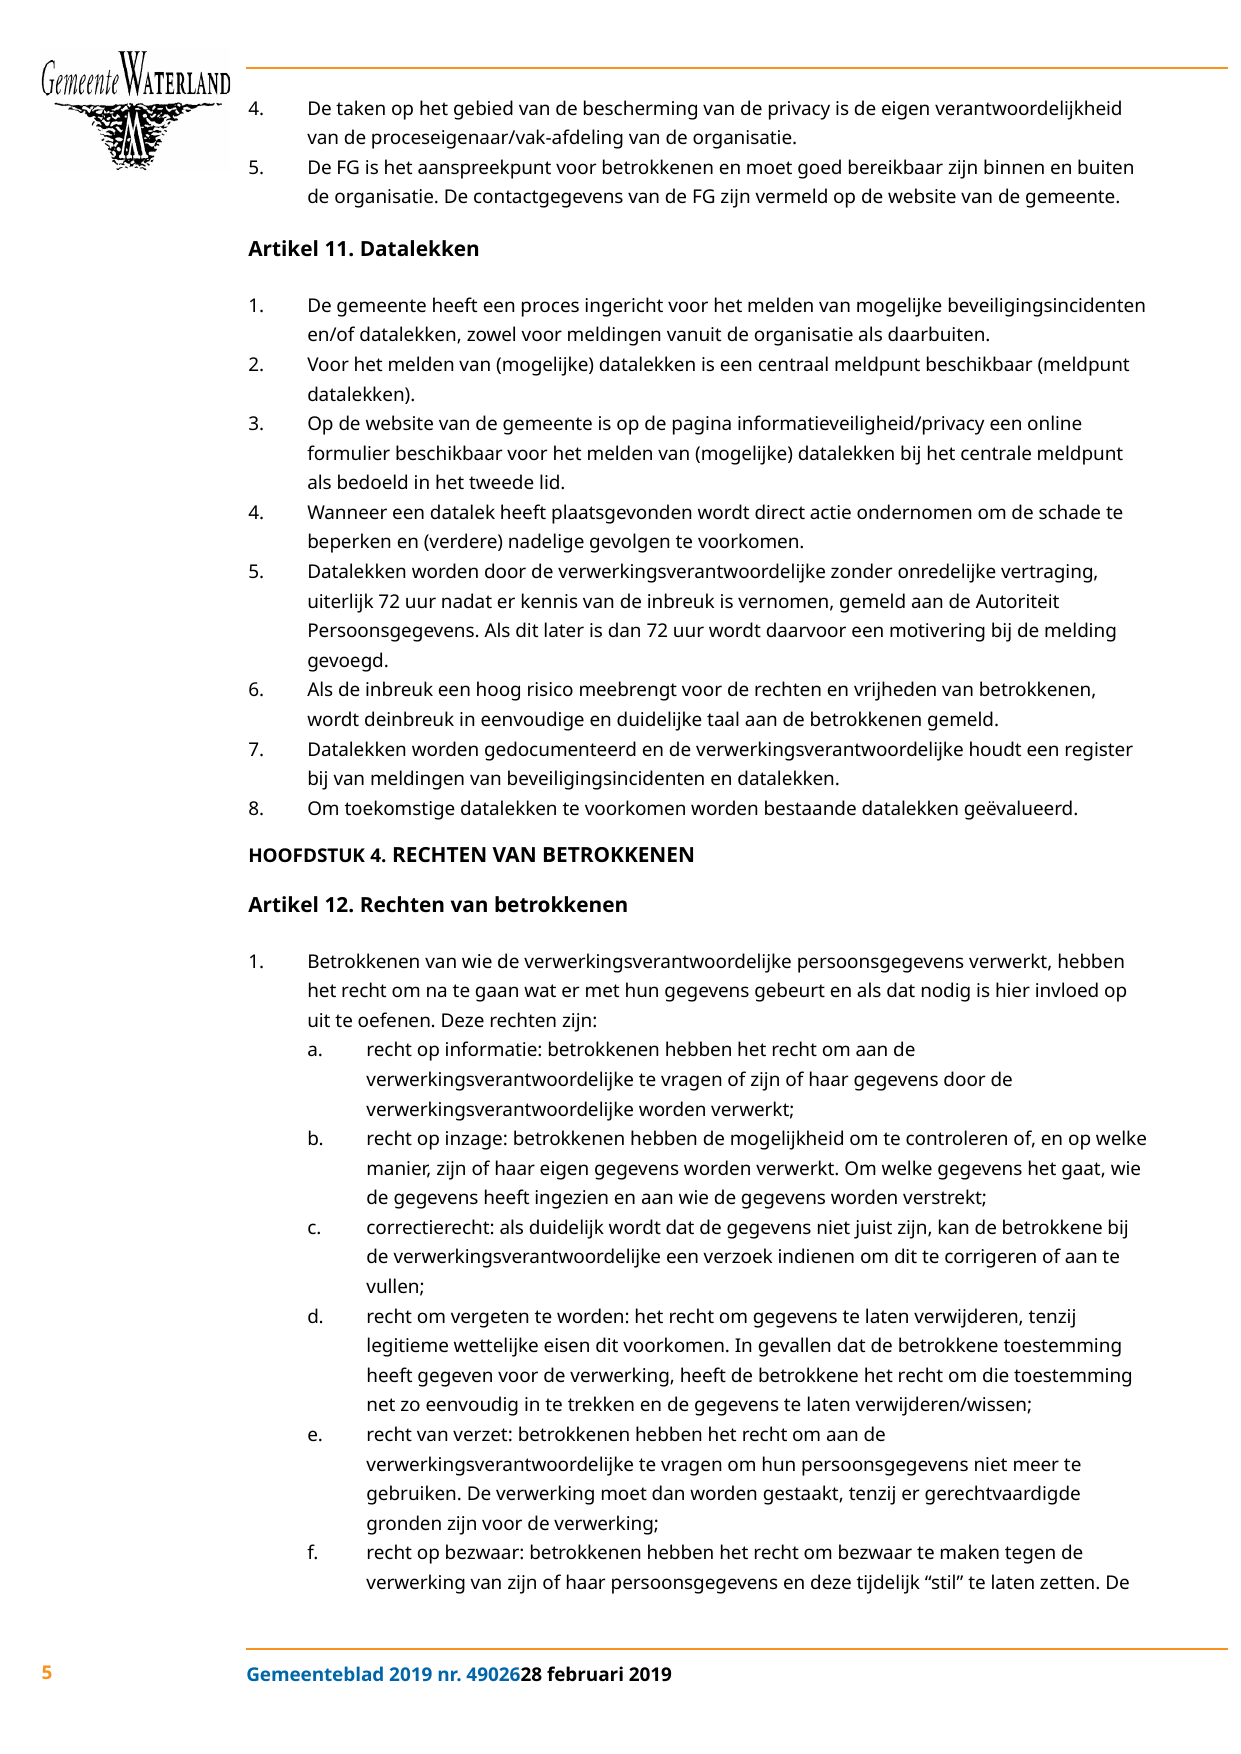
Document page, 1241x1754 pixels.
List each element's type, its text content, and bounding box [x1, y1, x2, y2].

list Voor het melden van (mogelijke) datalekken is een centraal meldpunt beschikbaar (meldpunt datalekken). [248, 351, 1152, 406]
list De taken op het gebied van de bescherming van de privacy is de eigen verantwoordelijkheid van de proceseigenaar/vak-afdeling van de organisatie. [248, 95, 1152, 150]
text HOOFDSTUK 4. RECHTEN VAN BETROKKENEN [248, 841, 1152, 869]
list Wanneer een datalek heeft plaatsgevonden wordt direct actie ondernomen om de schade te beperken en (verdere) nadelige gevolgen te voorkomen. [248, 499, 1152, 554]
list recht op bezwaar: betrokkenen hebben het recht om bezwaar te maken tegen de verwerking van zijn of haar persoonsgegevens en deze tijdelijk “stil” te laten zetten. De [307, 1539, 1152, 1595]
list Betrokkenen van wie de verwerkingsverantwoordelijke persoonsgegevens verwerkt, hebben het recht om na te gaan wat er met hun gegevens gebeurt en als dat nodig is hier invloed op uit te oefenen. Deze rechten zijn: [248, 948, 1152, 1033]
list De FG is het aanspreekpunt voor betrokkenen en moet goed bereikbaar zijn binnen en buiten de organisatie. De contactgegevens van de FG zijn vermeld op de website van de gemeente. [248, 154, 1152, 209]
list Als de inbreuk een hoog risico meebrengt voor de rechten en vrijheden van betrokkenen, wordt deinbreuk in eenvoudige en duidelijke taal aan de betrokkenen gemeld. [248, 677, 1152, 732]
picture [41, 47, 231, 172]
list recht op informatie: betrokkenen hebben het recht om aan de verwerkingsverantwoordelijke te vragen of zijn of haar gegevens door de verwerkingsverantwoordelijke worden verwerkt; [307, 1037, 1152, 1121]
text Artikel 12. Rechten van betrokkenen [248, 890, 1152, 918]
list recht van verzet: betrokkenen hebben het recht om aan de verwerkingsverantwoordelijke te vragen om hun persoonsgegevens niet meer te gebruiken. De verwerking moet dan worden gestaakt, tenzij er gerechtvaardigde gronden zijn voor de verwerking; [307, 1421, 1152, 1536]
list Datalekken worden door de verwerkingsverantwoordelijke zonder onredelijke vertraging, uiterlijk 72 uur nadat er kennis van de inbreuk is vernomen, gemeld aan de Autoriteit Persoonsgegevens. Als dit later is dan 72 uur wordt daarvoor een motivering bij de melding gevoegd. [248, 558, 1152, 673]
list Datalekken worden gedocumenteerd en de verwerkingsverantwoordelijke houdt een register bij van meldingen van beveiligingsincidenten en datalekken. [248, 736, 1152, 791]
list De gemeente heeft een proces ingericht voor het melden van mogelijke beveiligingsincidenten en/of datalekken, zowel voor meldingen vanuit de organisatie als daarbuiten. [248, 292, 1152, 347]
list Om toekomstige datalekken te voorkomen worden bestaande datalekken geëvalueerd. [248, 795, 1152, 821]
list correctierecht: als duidelijk wordt dat de gegevens niet juist zijn, kan de betrokkene bij de verwerkingsverantwoordelijke een verzoek indienen om dit te corrigeren of aan te vullen; [307, 1214, 1152, 1299]
list recht op inzage: betrokkenen hebben de mogelijkheid om te controleren of, en op welke manier, zijn of haar eigen gegevens worden verwerkt. Om welke gegevens het gaat, wie de gegevens heeft ingezien en aan wie de gegevens worden verstrekt; [307, 1125, 1152, 1210]
list recht om vergeten te worden: het recht om gegevens te laten verwijderen, tenzij legitieme wettelijke eisen dit voorkomen. In gevallen dat de betrokkene toestemming heeft gegeven voor de verwerking, heeft de betrokkene het recht om die toestemming net zo eenvoudig in te trekken en de gegevens te laten verwijderen/wissen; [307, 1303, 1152, 1417]
list Op de website van de gemeente is op de pagina informatieveiligheid/privacy een online formulier beschikbaar voor het melden van (mogelijke) datalekken bij het centrale meldpunt als bedoeld in het tweede lid. [248, 410, 1152, 495]
text Artikel 11. Datalekken [248, 234, 1152, 262]
